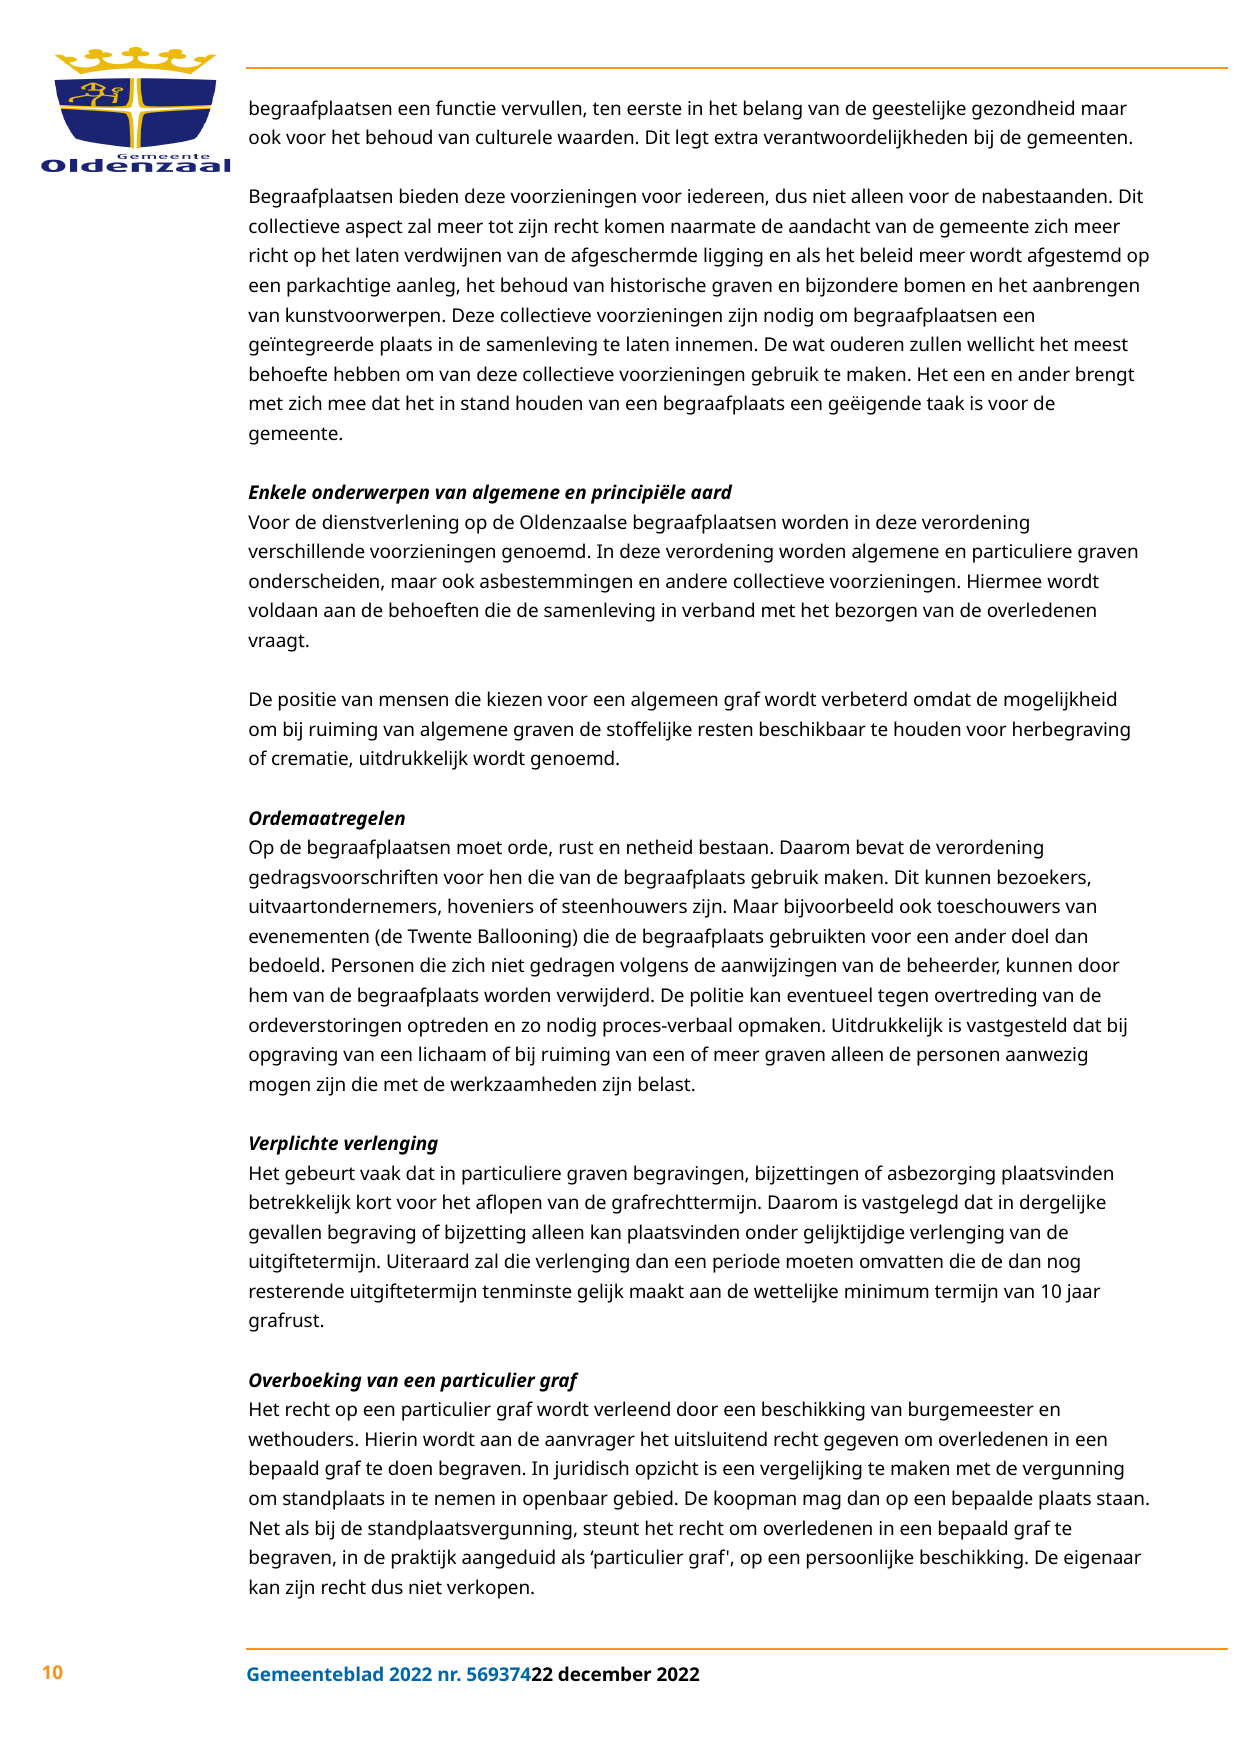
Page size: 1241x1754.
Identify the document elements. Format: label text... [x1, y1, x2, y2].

text Enkele onderwerpen van algemene en principiële aard [248, 479, 1152, 505]
text Voor de dienstverlening op de Oldenzaalse begraafplaatsen worden in deze verordening verschillende voorzieningen genoemd. In deze verordening worden algemene en particuliere graven onderscheiden, maar ook asbestemmingen en andere collectieve voorzieningen. Hiermee wordt voldaan aan de behoeften die de samenleving in verband met het bezorgen van de overledenen vraagt. [248, 509, 1152, 653]
picture [41, 47, 231, 172]
text Verplichte verlenging [248, 1130, 1152, 1156]
text De positie van mensen die kiezen voor een algemeen graf wordt verbeterd omdat de mogelijkheid om bij ruiming van algemene graven de stoffelijke resten beschikbaar te houden voor herbegraving of crematie, uitdrukkelijk wordt genoemd. [248, 686, 1152, 771]
text Overboeking van een particulier graf [248, 1367, 1152, 1393]
text begraafplaatsen een functie vervullen, ten eerste in het belang van de geestelijke gezondheid maar ook voor het behoud van culturele waarden. Dit legt extra verantwoordelijkheden bij de gemeenten. [248, 95, 1152, 150]
text Begraafplaatsen bieden deze voorzieningen voor iedereen, dus niet alleen voor de nabestaanden. Dit collectieve aspect zal meer tot zijn recht komen naarmate de aandacht van de gemeente zich meer richt op het laten verdwijnen van de afgeschermde ligging en als het beleid meer wordt afgestemd op een parkachtige aanleg, het behoud van historische graven en bijzondere bomen en het aanbrengen van kunstvoorwerpen. Deze collectieve voorzieningen zijn nodig om begraafplaatsen een geïntegreerde plaats in de samenleving te laten innemen. De wat ouderen zullen wellicht het meest behoefte hebben om van deze collectieve voorzieningen gebruik te maken. Het een en ander brengt met zich mee dat het in stand houden van een begraafplaats een geëigende taak is voor de gemeente. [248, 183, 1152, 446]
text Het recht op een particulier graf wordt verleend door een beschikking van burgemeester en wethouders. Hierin wordt aan de aanvrager het uitsluitend recht gegeven om overledenen in een bepaald graf te doen begraven. In juridisch opzicht is een vergelijking te maken met de vergunning om standplaats in te nemen in openbaar gebied. De koopman mag dan op een bepaalde plaats staan. Net als bij de standplaatsvergunning, steunt het recht om overledenen in een bepaald graf te begraven, in de praktijk aangeduid als ‘particulier graf', op een persoonlijke beschikking. De eigenaar kan zijn recht dus niet verkopen. [248, 1396, 1152, 1600]
text Het gebeurt vaak dat in particuliere graven begravingen, bijzettingen of asbezorging plaatsvinden betrekkelijk kort voor het aflopen van de grafrechttermijn. Daarom is vastgelegd dat in dergelijke gevallen begraving of bijzetting alleen kan plaatsvinden onder gelijktijdige verlenging van de uitgiftetermijn. Uiteraard zal die verlenging dan een periode moeten omvatten die de dan nog resterende uitgiftetermijn tenminste gelijk maakt aan de wettelijke minimum termijn van 10 jaar grafrust. [248, 1160, 1152, 1333]
text Ordemaatregelen [248, 805, 1152, 831]
text Op de begraafplaatsen moet orde, rust en netheid bestaan. Daarom bevat de verordening gedragsvoorschriften voor hen die van de begraafplaats gebruik maken. Dit kunnen bezoekers, uitvaartondernemers, hoveniers of steenhouwers zijn. Maar bijvoorbeeld ook toeschouwers van evenementen (de Twente Ballooning) die de begraafplaats gebruikten voor een ander doel dan bedoeld. Personen die zich niet gedragen volgens de aanwijzingen van de beheerder, kunnen door hem van de begraafplaats worden verwijderd. De politie kan eventueel tegen overtreding van de ordeverstoringen optreden en zo nodig proces-verbaal opmaken. Uitdrukkelijk is vastgesteld dat bij opgraving van een lichaam of bij ruiming van een of meer graven alleen de personen aanwezig mogen zijn die met de werkzaamheden zijn belast. [248, 834, 1152, 1097]
